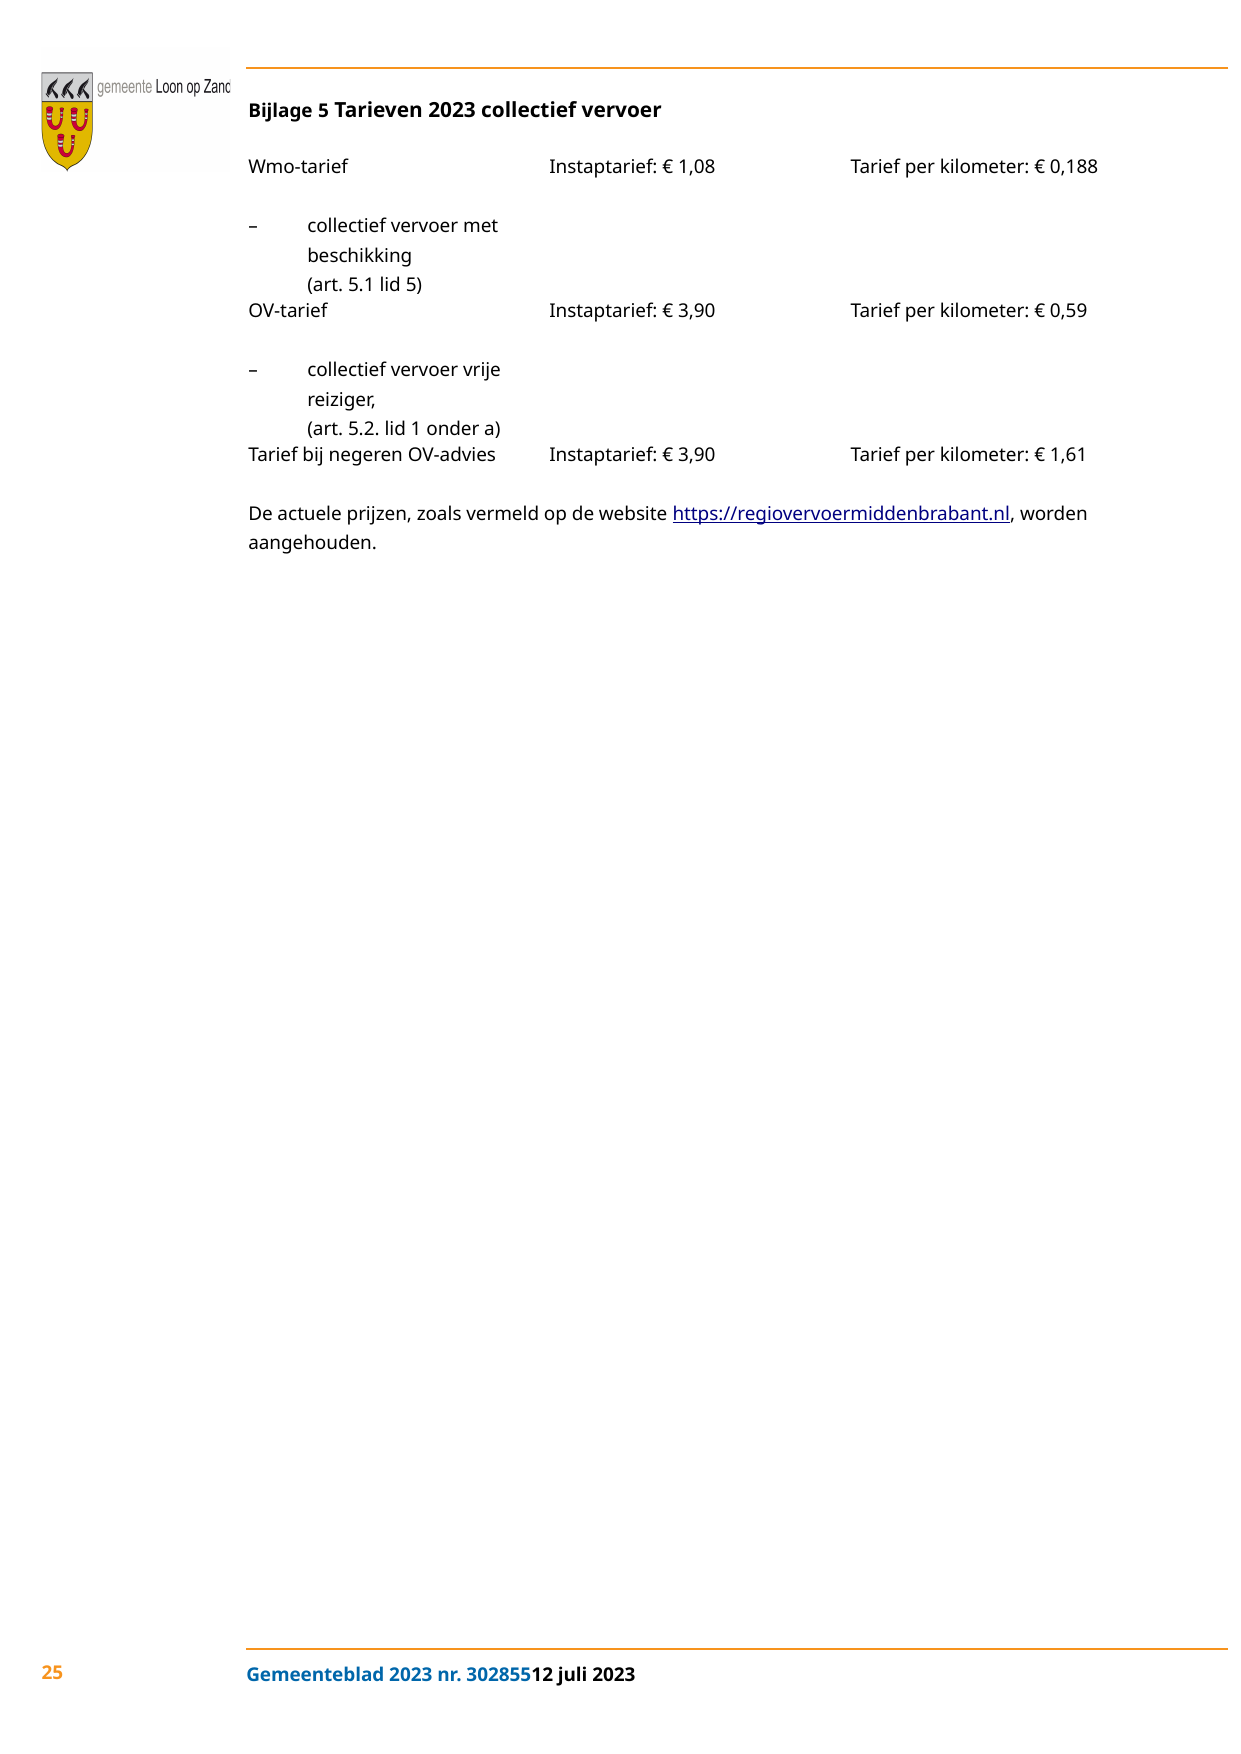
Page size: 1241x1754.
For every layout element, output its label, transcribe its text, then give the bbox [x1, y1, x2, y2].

table_cell Instaptarief: € 3,90 [549, 297, 850, 441]
table_cell Tarief per kilometer: € 1,61 [850, 441, 1152, 467]
table_header Wmo-tarief collectief vervoer met beschikking (art. 5.1 lid 5) [248, 153, 549, 297]
table_header Tarief per kilometer: € 0,188 [850, 153, 1152, 297]
table_cell OV-tarief collectief vervoer vrije reiziger, (art. 5.2. lid 1 onder a) [248, 297, 549, 441]
text Bijlage 5 Tarieven 2023 collectief vervoer [248, 95, 1152, 123]
text De actuele prijzen, zoals vermeld op de website https://regiovervoermiddenbrabant.nl, worden aangehouden. [248, 500, 1152, 555]
table_cell Tarief bij negeren OV-advies [248, 441, 549, 467]
table_cell Instaptarief: € 3,90 [549, 441, 850, 467]
table_cell Tarief per kilometer: € 0,59 [850, 297, 1152, 441]
picture [41, 47, 231, 172]
table_header Instaptarief: € 1,08 [549, 153, 850, 297]
